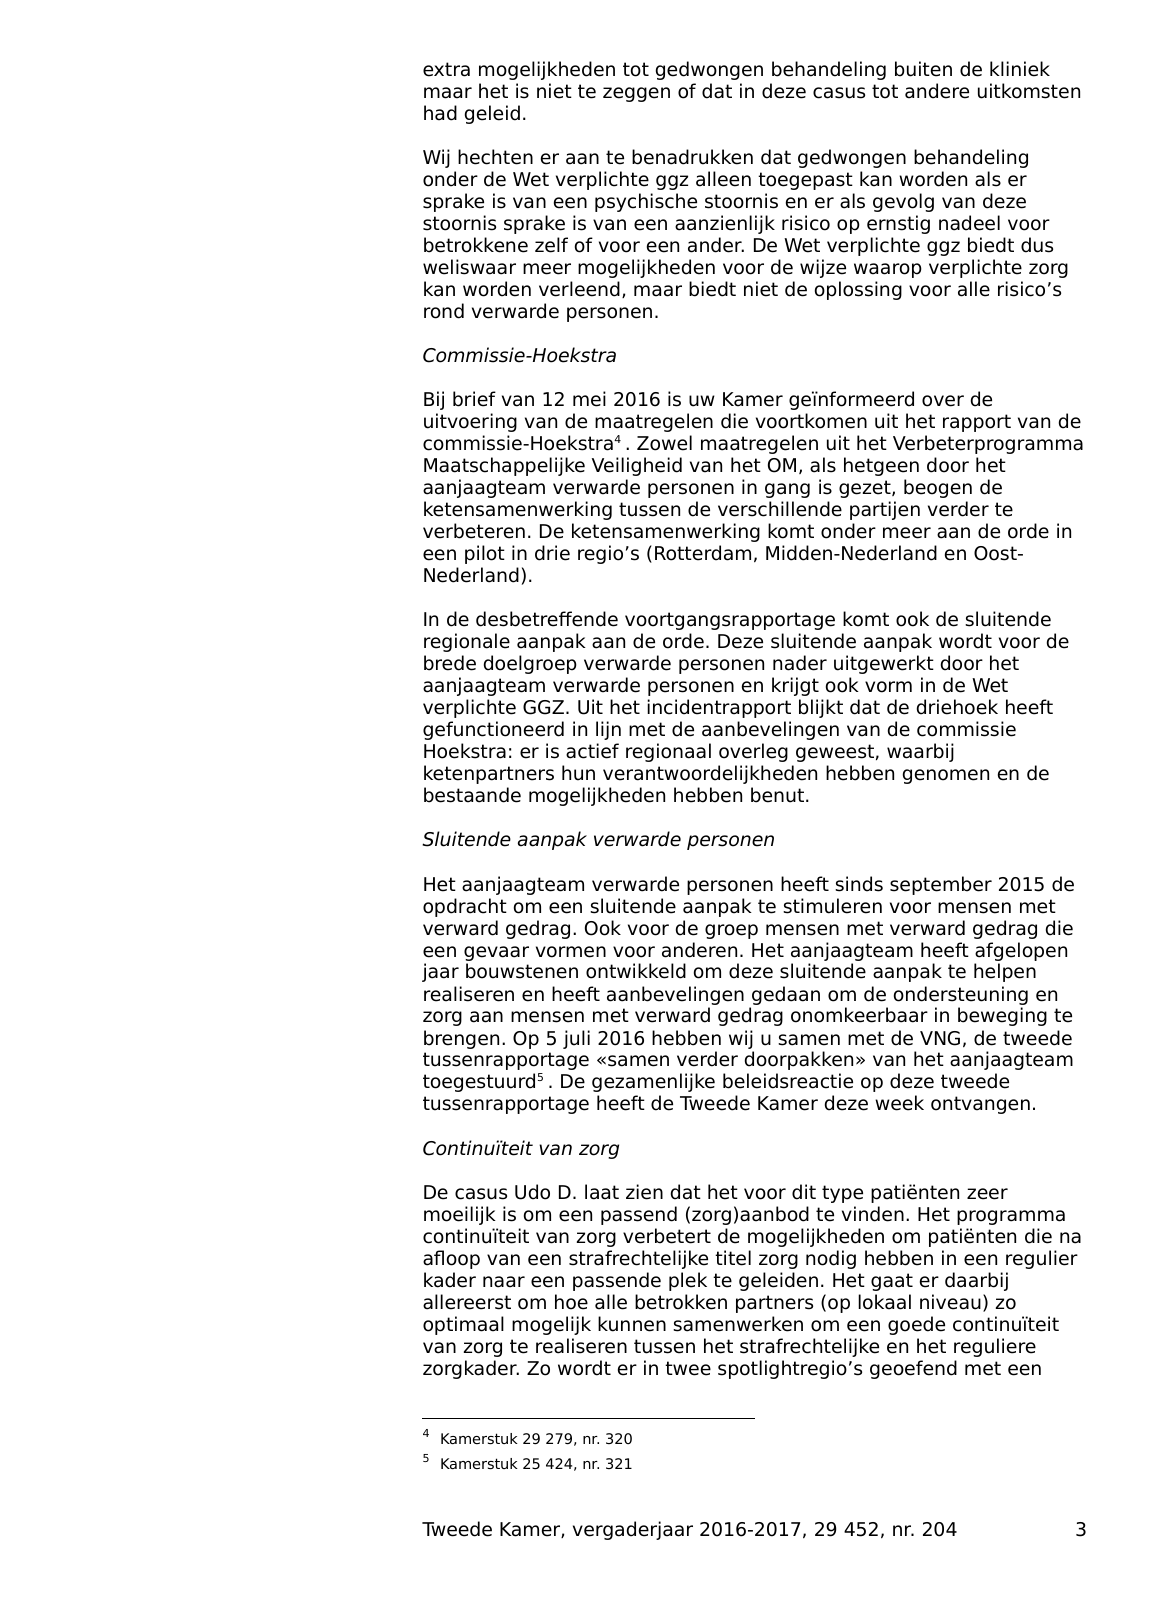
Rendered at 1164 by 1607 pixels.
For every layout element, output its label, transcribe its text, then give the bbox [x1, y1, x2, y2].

subtitle Sluitende aanpak verwarde personen [422, 829, 1087, 851]
text Bij brief van 12 mei 2016 is uw Kamer geïnformeerd over de uitvoering van de maatregelen die voortkomen uit het rapport van de commissie-Hoekstra. Zowel maatregelen uit het Verbeterprogramma Maatschappelijke Veiligheid van het OM, als hetgeen door het aanjaagteam verwarde personen in gang is gezet, beogen de ketensamenwerking tussen de verschillende partijen verder te verbeteren. De ketensamenwerking komt onder meer aan de orde in een pilot in drie regio’s (Rotterdam, Midden-Nederland en Oost-Nederland). [422, 389, 1087, 587]
text De casus Udo D. laat zien dat het voor dit type patiënten zeer moeilijk is om een passend (zorg)aanbod te vinden. Het programma continuïteit van zorg verbetert de mogelijkheden om patiënten die na afloop van een strafrechtelijke titel zorg nodig hebben in een regulier kader naar een passende plek te geleiden. Het gaat er daarbij allereerst om hoe alle betrokken partners (op lokaal niveau) zo optimaal mogelijk kunnen samenwerken om een goede continuïteit van zorg te realiseren tussen het strafrechtelijke en het reguliere zorgkader. Zo wordt er in twee spotlightregio’s geoefend met een [422, 1182, 1087, 1379]
subtitle Commissie-Hoekstra [422, 345, 1087, 367]
text In de desbetreffende voortgangsrapportage komt ook de sluitende regionale aanpak aan de orde. Deze sluitende aanpak wordt voor de brede doelgroep verwarde personen nader uitgewerkt door het aanjaagteam verwarde personen en krijgt ook vorm in de Wet verplichte GGZ. Uit het incidentrapport blijkt dat de driehoek heeft gefunctioneerd in lijn met de aanbevelingen van de commissie Hoekstra: er is actief regionaal overleg geweest, waarbij ketenpartners hun verantwoordelijkheden hebben genomen en de bestaande mogelijkheden hebben benut. [422, 609, 1087, 807]
text extra mogelijkheden tot gedwongen behandeling buiten de kliniek maar het is niet te zeggen of dat in deze casus tot andere uitkomsten had geleid. [422, 59, 1087, 125]
text Kamerstuk 29 279, nr. 320 [422, 1427, 1087, 1449]
subtitle Continuïteit van zorg [422, 1137, 1087, 1159]
text Kamerstuk 25 424, nr. 321 [422, 1452, 1087, 1474]
text Het aanjaagteam verwarde personen heeft sinds september 2015 de opdracht om een sluitende aanpak te stimuleren voor mensen met verward gedrag. Ook voor de groep mensen met verward gedrag die een gevaar vormen voor anderen. Het aanjaagteam heeft afgelopen jaar bouwstenen ontwikkeld om deze sluitende aanpak te helpen realiseren en heeft aanbevelingen gedaan om de ondersteuning en zorg aan mensen met verward gedrag onomkeerbaar in beweging te brengen. Op 5 juli 2016 hebben wij u samen met de VNG, de tweede tussenrapportage «samen verder doorpakken» van het aanjaagteam toegestuurd. De gezamenlijke beleidsreactie op deze tweede tussenrapportage heeft de Tweede Kamer deze week ontvangen. [422, 873, 1087, 1115]
text Wij hechten er aan te benadrukken dat gedwongen behandeling onder de Wet verplichte ggz alleen toegepast kan worden als er sprake is van een psychische stoornis en er als gevolg van deze stoornis sprake is van een aanzienlijk risico op ernstig nadeel voor betrokkene zelf of voor een ander. De Wet verplichte ggz biedt dus weliswaar meer mogelijkheden voor de wijze waarop verplichte zorg kan worden verleend, maar biedt niet de oplossing voor alle risico’s rond verwarde personen. [422, 147, 1087, 323]
